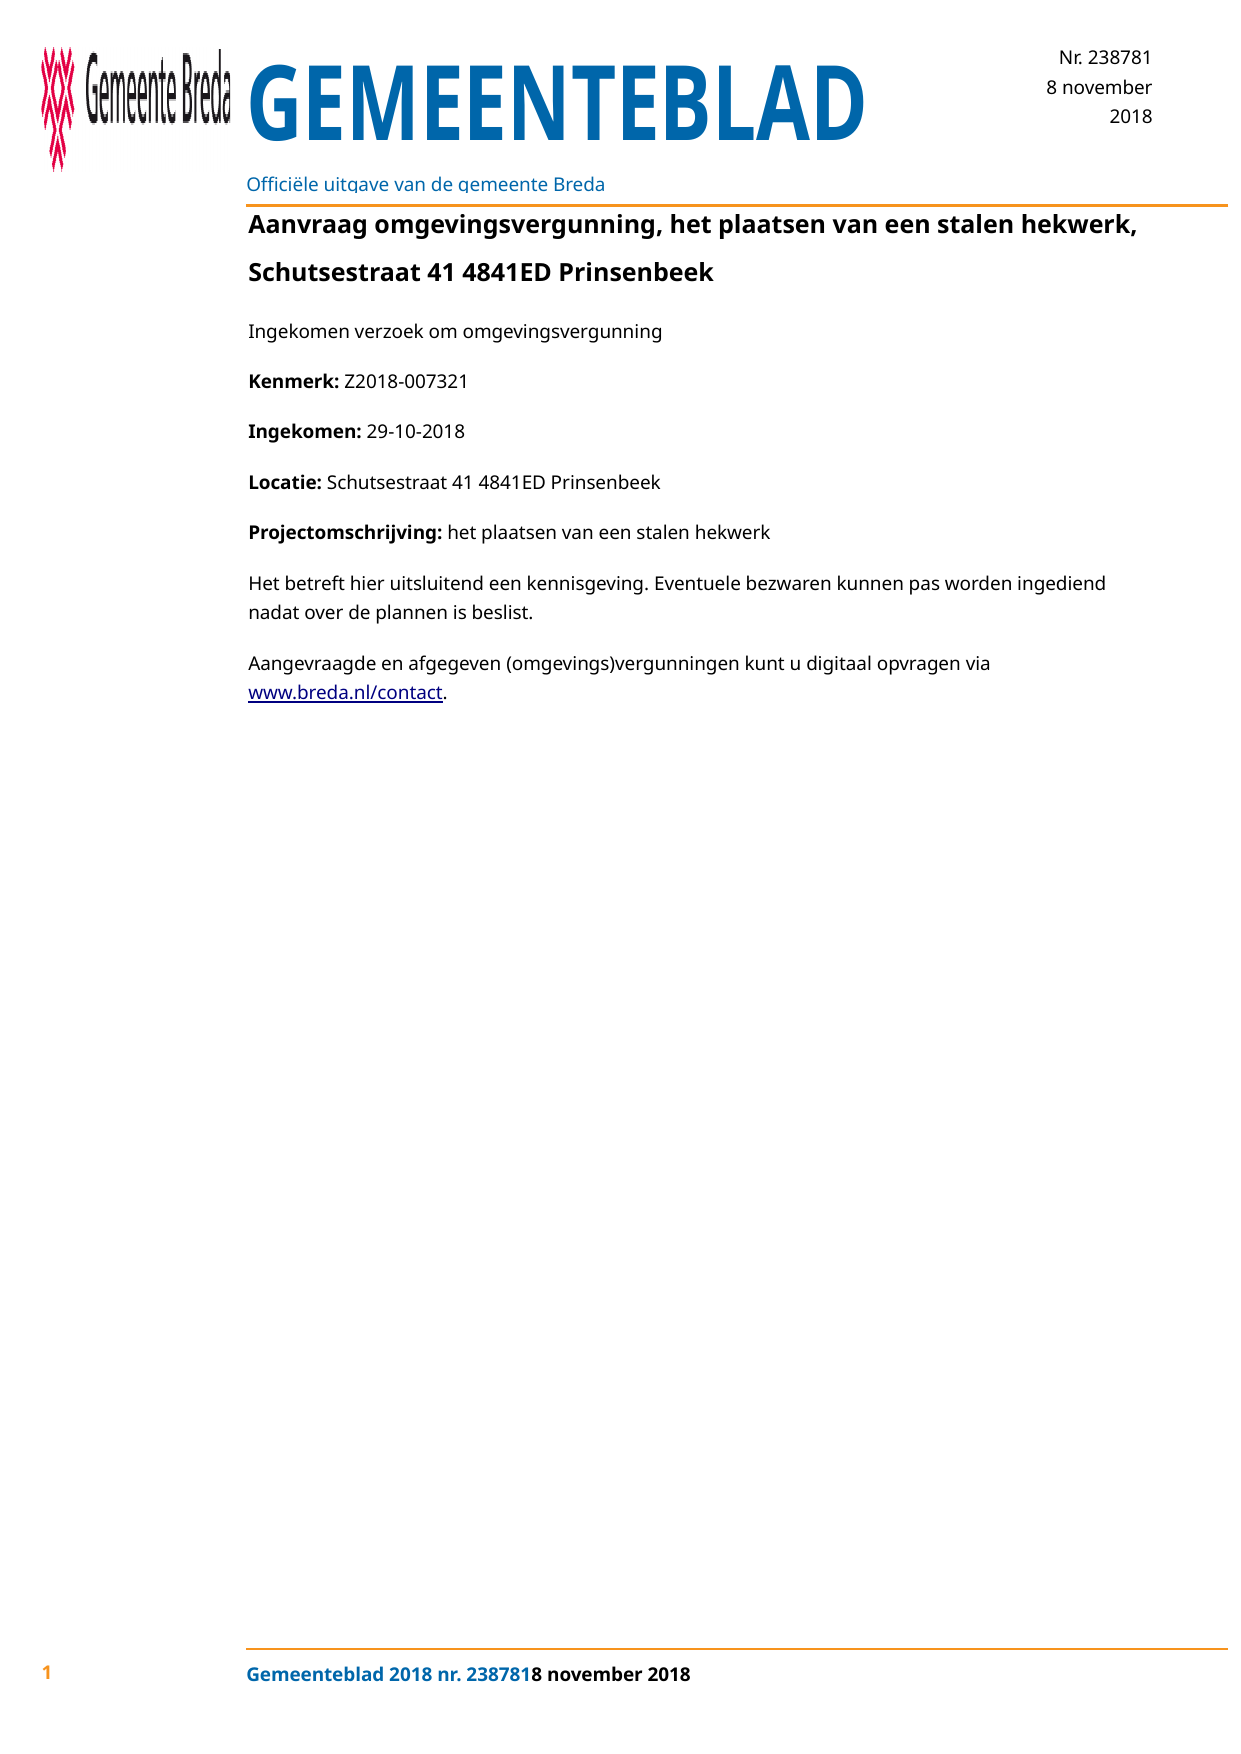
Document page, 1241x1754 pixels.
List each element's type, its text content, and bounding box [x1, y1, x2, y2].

text Ingekomen verzoek om omgevingsvergunning [248, 318, 1152, 344]
text Ingekomen: 29-10-2018 [248, 419, 1152, 444]
text Kenmerk: Z2018-007321 [248, 368, 1152, 394]
text Aanvraag omgevingsvergunning, het plaatsen van een stalen hekwerk, Schutsestraat 41 4841ED Prinsenbeek [248, 207, 1152, 288]
picture [41, 47, 231, 172]
text Locatie: Schutsestraat 41 4841ED Prinsenbeek [248, 469, 1152, 495]
text Het betreft hier uitsluitend een kennisgeving. Eventuele bezwaren kunnen pas worden ingediend nadat over de plannen is beslist. [248, 570, 1152, 625]
text Aangevraagde en afgegeven (omgevings)vergunningen kunt u digitaal opvragen via www.breda.nl/contact. [248, 650, 1152, 705]
text Projectomschrijving: het plaatsen van een stalen hekwerk [248, 519, 1152, 545]
